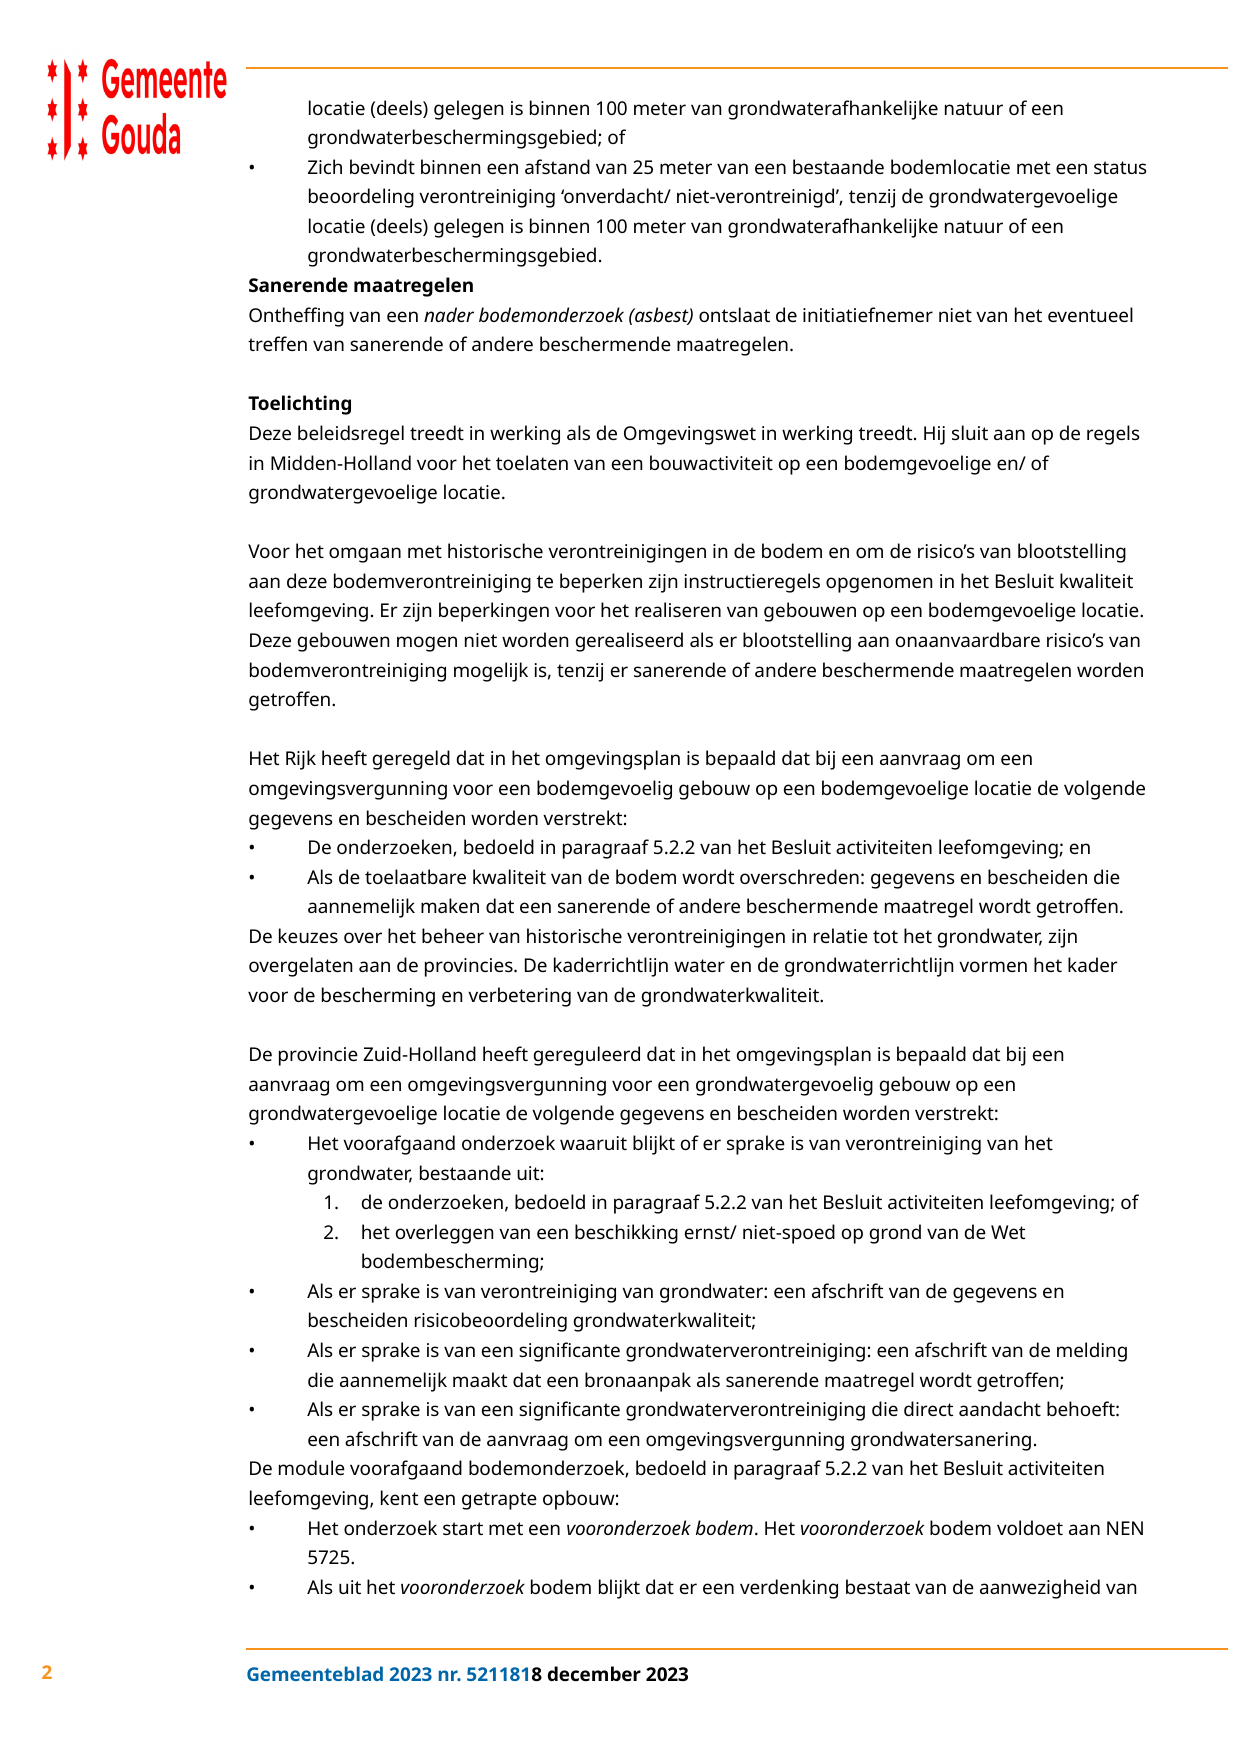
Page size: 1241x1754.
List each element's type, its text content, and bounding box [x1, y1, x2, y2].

list Het voorafgaand onderzoek waaruit blijkt of er sprake is van verontreiniging van het grondwater, bestaande uit: [248, 1130, 1152, 1186]
text Sanerende maatregelen [248, 272, 1152, 298]
list het overleggen van een beschikking ernst/ niet-spoed op grond van de Wet bodembescherming; [323, 1219, 1152, 1274]
list Zich bevindt binnen een afstand van 25 meter van een bestaande bodemlocatie met een status beoordeling verontreiniging ‘onverdacht/ niet-verontreinigd’, tenzij de grondwatergevoelige locatie (deels) gelegen is binnen 100 meter van grondwaterafhankelijke natuur of een grondwaterbeschermingsgebied. [248, 154, 1152, 268]
text De keuzes over het beheer van historische verontreinigingen in relatie tot het grondwater, zijn overgelaten aan de provincies. De kaderrichtlijn water en de grondwaterrichtlijn vormen het kader voor de bescherming en verbetering van de grondwaterkwaliteit. [248, 923, 1152, 1008]
list Als er sprake is van een significante grondwaterverontreiniging die direct aandacht behoeft: een afschrift van de aanvraag om een omgevingsvergunning grondwatersanering. [248, 1396, 1152, 1452]
list De onderzoeken, bedoeld in paragraaf 5.2.2 van het Besluit activiteiten leefomgeving; en [248, 834, 1152, 860]
list Het onderzoek start met een vooronderzoek bodem. Het vooronderzoek bodem voldoet aan NEN 5725. [248, 1515, 1152, 1570]
text Het Rijk heeft geregeld dat in het omgevingsplan is bepaald dat bij een aanvraag om een omgevingsvergunning voor een bodemgevoelig gebouw op een bodemgevoelige locatie de volgende gegevens en bescheiden worden verstrekt: [248, 746, 1152, 831]
text Ontheffing van een nader bodemonderzoek (asbest) ontslaat de initiatiefnemer niet van het eventueel treffen van sanerende of andere beschermende maatregelen. [248, 302, 1152, 357]
text Deze beleidsregel treedt in werking als de Omgevingswet in werking treedt. Hij sluit aan op de regels in Midden-Holland voor het toelaten van een bouwactiviteit op een bodemgevoelige en/ of grondwatergevoelige locatie. [248, 420, 1152, 505]
text De provincie Zuid-Holland heeft gereguleerd dat in het omgevingsplan is bepaald dat bij een aanvraag om een omgevingsvergunning voor een grondwatergevoelig gebouw op een grondwatergevoelige locatie de volgende gegevens en bescheiden worden verstrekt: [248, 1041, 1152, 1126]
text Toelichting [248, 391, 1152, 416]
list de onderzoeken, bedoeld in paragraaf 5.2.2 van het Besluit activiteiten leefomgeving; of [323, 1189, 1152, 1215]
text Voor het omgaan met historische verontreinigingen in de bodem en om de risico’s van blootstelling aan deze bodemverontreiniging te beperken zijn instructieregels opgenomen in het Besluit kwaliteit leefomgeving. Er zijn beperkingen voor het realiseren van gebouwen op een bodemgevoelige locatie. Deze gebouwen mogen niet worden gerealiseerd als er blootstelling aan onaanvaardbare risico’s van bodemverontreiniging mogelijk is, tenzij er sanerende of andere beschermende maatregelen worden getroffen. [248, 538, 1152, 712]
picture [41, 47, 231, 172]
list Als er sprake is van verontreiniging van grondwater: een afschrift van de gegevens en bescheiden risicobeoordeling grondwaterkwaliteit; [248, 1278, 1152, 1333]
list locatie (deels) gelegen is binnen 100 meter van grondwaterafhankelijke natuur of een grondwaterbeschermingsgebied; of [248, 95, 1152, 150]
text De module voorafgaand bodemonderzoek, bedoeld in paragraaf 5.2.2 van het Besluit activiteiten leefomgeving, kent een getrapte opbouw: [248, 1456, 1152, 1511]
list Als uit het vooronderzoek bodem blijkt dat er een verdenking bestaat van de aanwezigheid van [248, 1574, 1152, 1600]
list Als er sprake is van een significante grondwaterverontreiniging: een afschrift van de melding die aannemelijk maakt dat een bronaanpak als sanerende maatregel wordt getroffen; [248, 1337, 1152, 1393]
list Als de toelaatbare kwaliteit van de bodem wordt overschreden: gegevens en bescheiden die aannemelijk maken dat een sanerende of andere beschermende maatregel wordt getroffen. [248, 864, 1152, 919]
